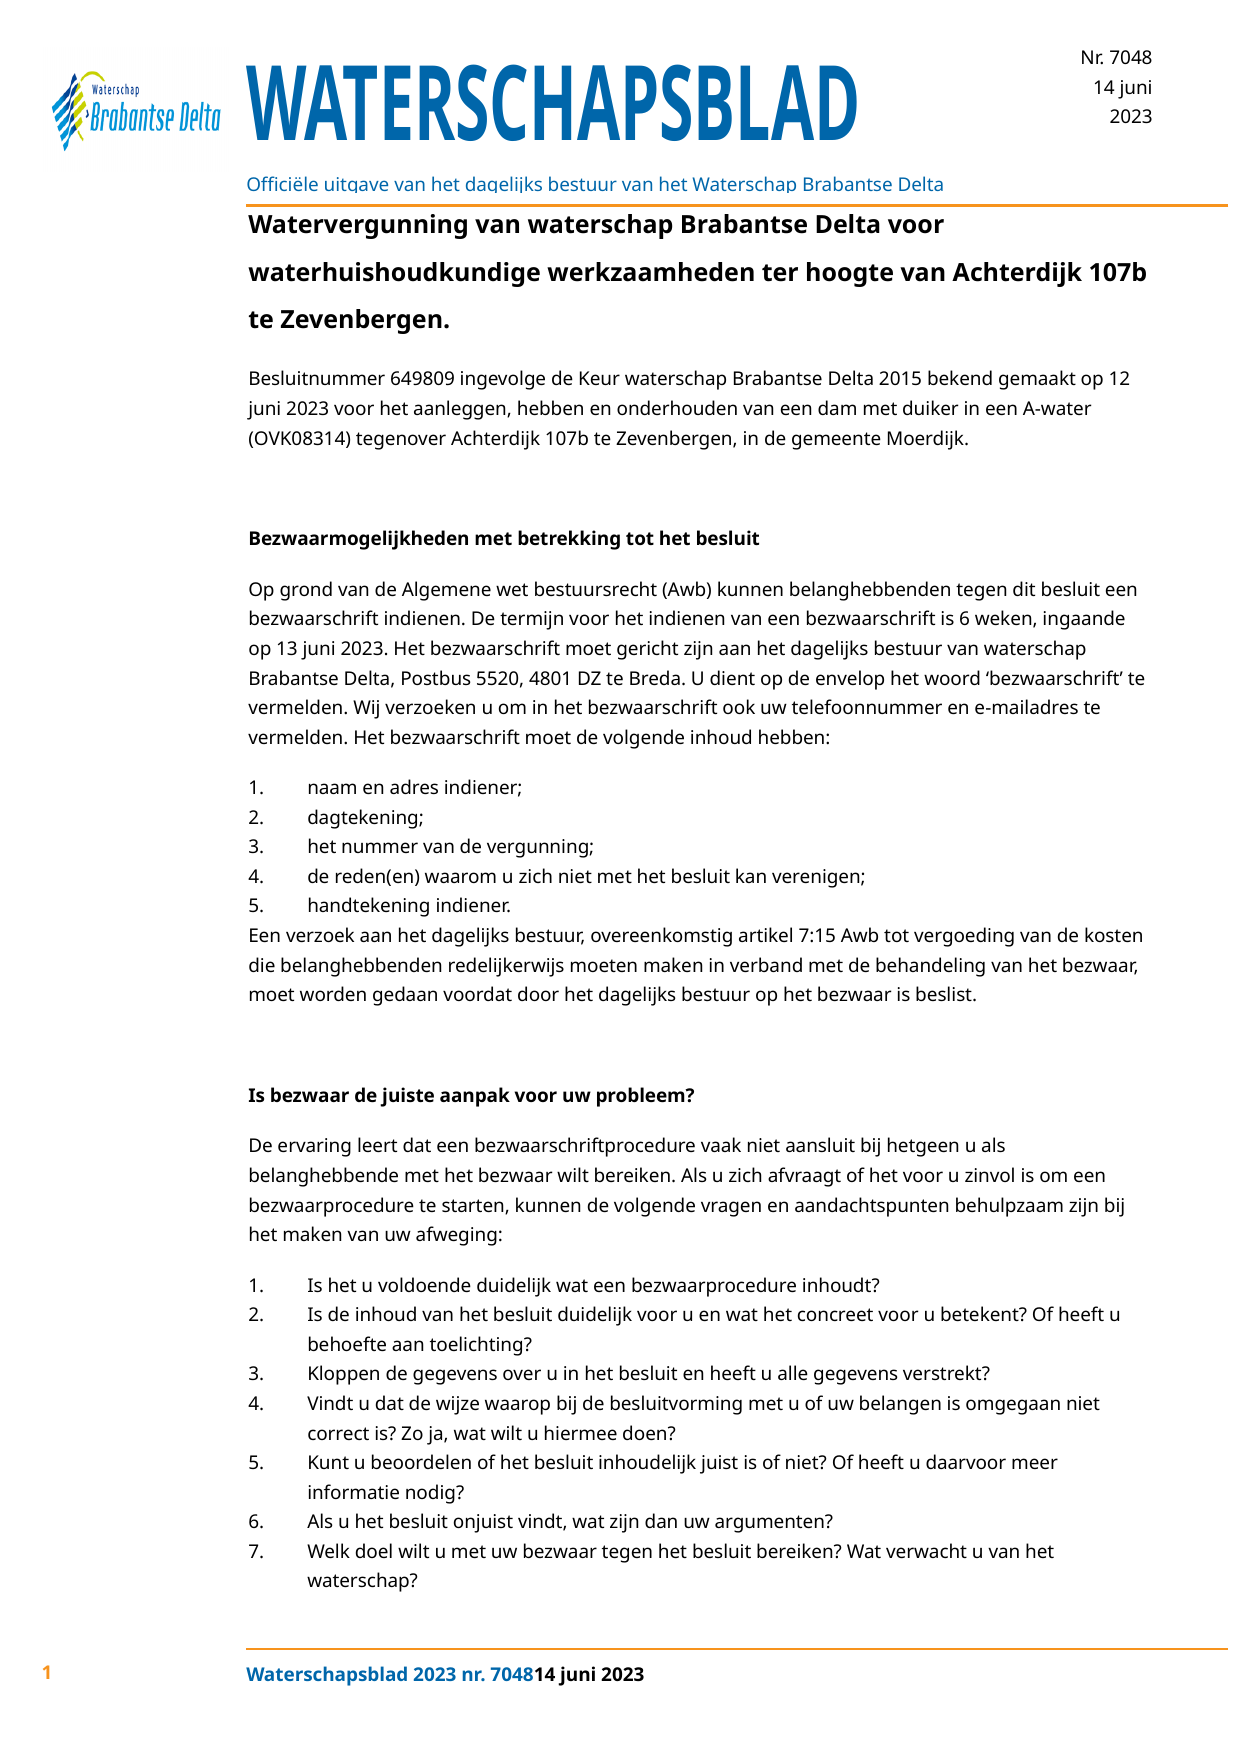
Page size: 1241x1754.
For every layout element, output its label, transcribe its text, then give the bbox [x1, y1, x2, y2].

text Watervergunning van waterschap Brabantse Delta voor waterhuishoudkundige werkzaamheden ter hoogte van Achterdijk 107b te Zevenbergen. [248, 207, 1152, 336]
text De ervaring leert dat een bezwaarschriftprocedure vaak niet aansluit bij hetgeen u als belanghebbende met het bezwaar wilt bereiken. Als u zich afvraagt of het voor u zinvol is om een bezwaarprocedure te starten, kunnen de volgende vragen en aandachtspunten behulpzaam zijn bij het maken van uw afweging: [248, 1133, 1152, 1247]
text Is bezwaar de juiste aanpak voor uw probleem? [248, 1082, 1152, 1108]
list Kloppen de gegevens over u in het besluit en heeft u alle gegevens verstrekt? [248, 1361, 1152, 1386]
list Kunt u beoordelen of het besluit inhoudelijk juist is of niet? Of heeft u daarvoor meer informatie nodig? [248, 1449, 1152, 1504]
list dagtekening; [248, 804, 1152, 829]
text Bezwaarmogelijkheden met betrekking tot het besluit [248, 526, 1152, 551]
text Een verzoek aan het dagelijks bestuur, overeenkomstig artikel 7:15 Awb tot vergoeding van de kosten die belanghebbenden redelijkerwijs moeten maken in verband met de behandeling van het bezwaar, moet worden gedaan voordat door het dagelijks bestuur op het bezwaar is beslist. [248, 922, 1152, 1007]
list Vindt u dat de wijze waarop bij de besluitvorming met u of uw belangen is omgegaan niet correct is? Zo ja, wat wilt u hiermee doen? [248, 1390, 1152, 1445]
list de reden(en) waarom u zich niet met het besluit kan verenigen; [248, 863, 1152, 889]
list Is de inhoud van het besluit duidelijk voor u en wat het concreet voor u betekent? Of heeft u behoefte aan toelichting? [248, 1301, 1152, 1357]
list het nummer van de vergunning; [248, 833, 1152, 859]
picture [41, 47, 231, 172]
list Is het u voldoende duidelijk wat een bezwaarprocedure inhoudt? [248, 1272, 1152, 1297]
text Besluitnummer 649809 ingevolge de Keur waterschap Brabantse Delta 2015 bekend gemaakt op 12 juni 2023 voor het aanleggen, hebben en onderhouden van een dam met duiker in een A-water (OVK08314) tegenover Achterdijk 107b te Zevenbergen, in de gemeente Moerdijk. [248, 366, 1152, 450]
text Op grond van de Algemene wet bestuursrecht (Awb) kunnen belanghebbenden tegen dit besluit een bezwaarschrift indienen. De termijn voor het indienen van een bezwaarschrift is 6 weken, ingaande op 13 juni 2023. Het bezwaarschrift moet gericht zijn aan het dagelijks bestuur van waterschap Brabantse Delta, Postbus 5520, 4801 DZ te Breda. U dient op de envelop het woord ‘bezwaarschrift’ te vermelden. Wij verzoeken u om in het bezwaarschrift ook uw telefoonnummer en e‑mailadres te vermelden. Het bezwaarschrift moet de volgende inhoud hebben: [248, 576, 1152, 749]
list naam en adres indiener; [248, 774, 1152, 800]
list handtekening indiener. [248, 893, 1152, 918]
list Als u het besluit onjuist vindt, wat zijn dan uw argumenten? [248, 1508, 1152, 1534]
list Welk doel wilt u met uw bezwaar tegen het besluit bereiken? Wat verwacht u van het waterschap? [248, 1538, 1152, 1593]
